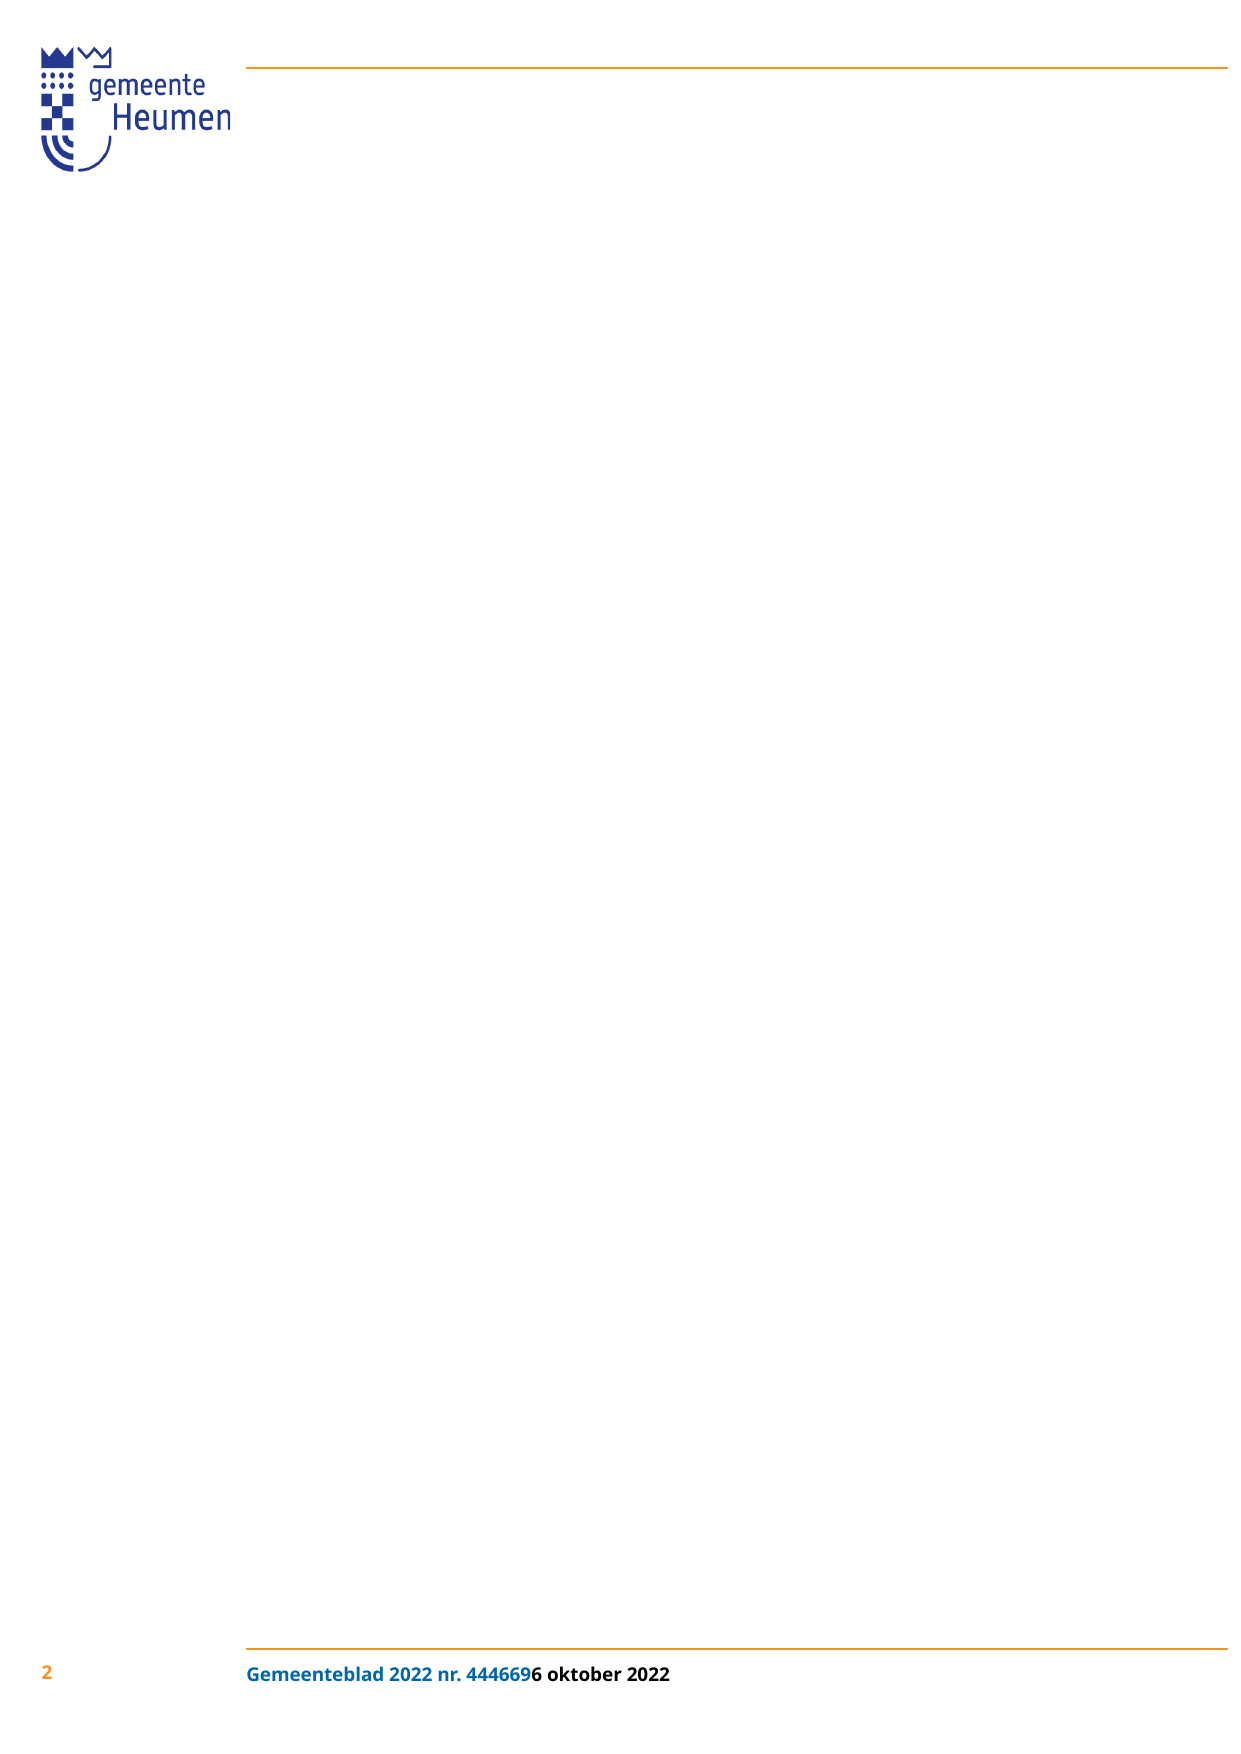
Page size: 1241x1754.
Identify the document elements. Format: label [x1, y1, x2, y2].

picture [41, 47, 231, 172]
